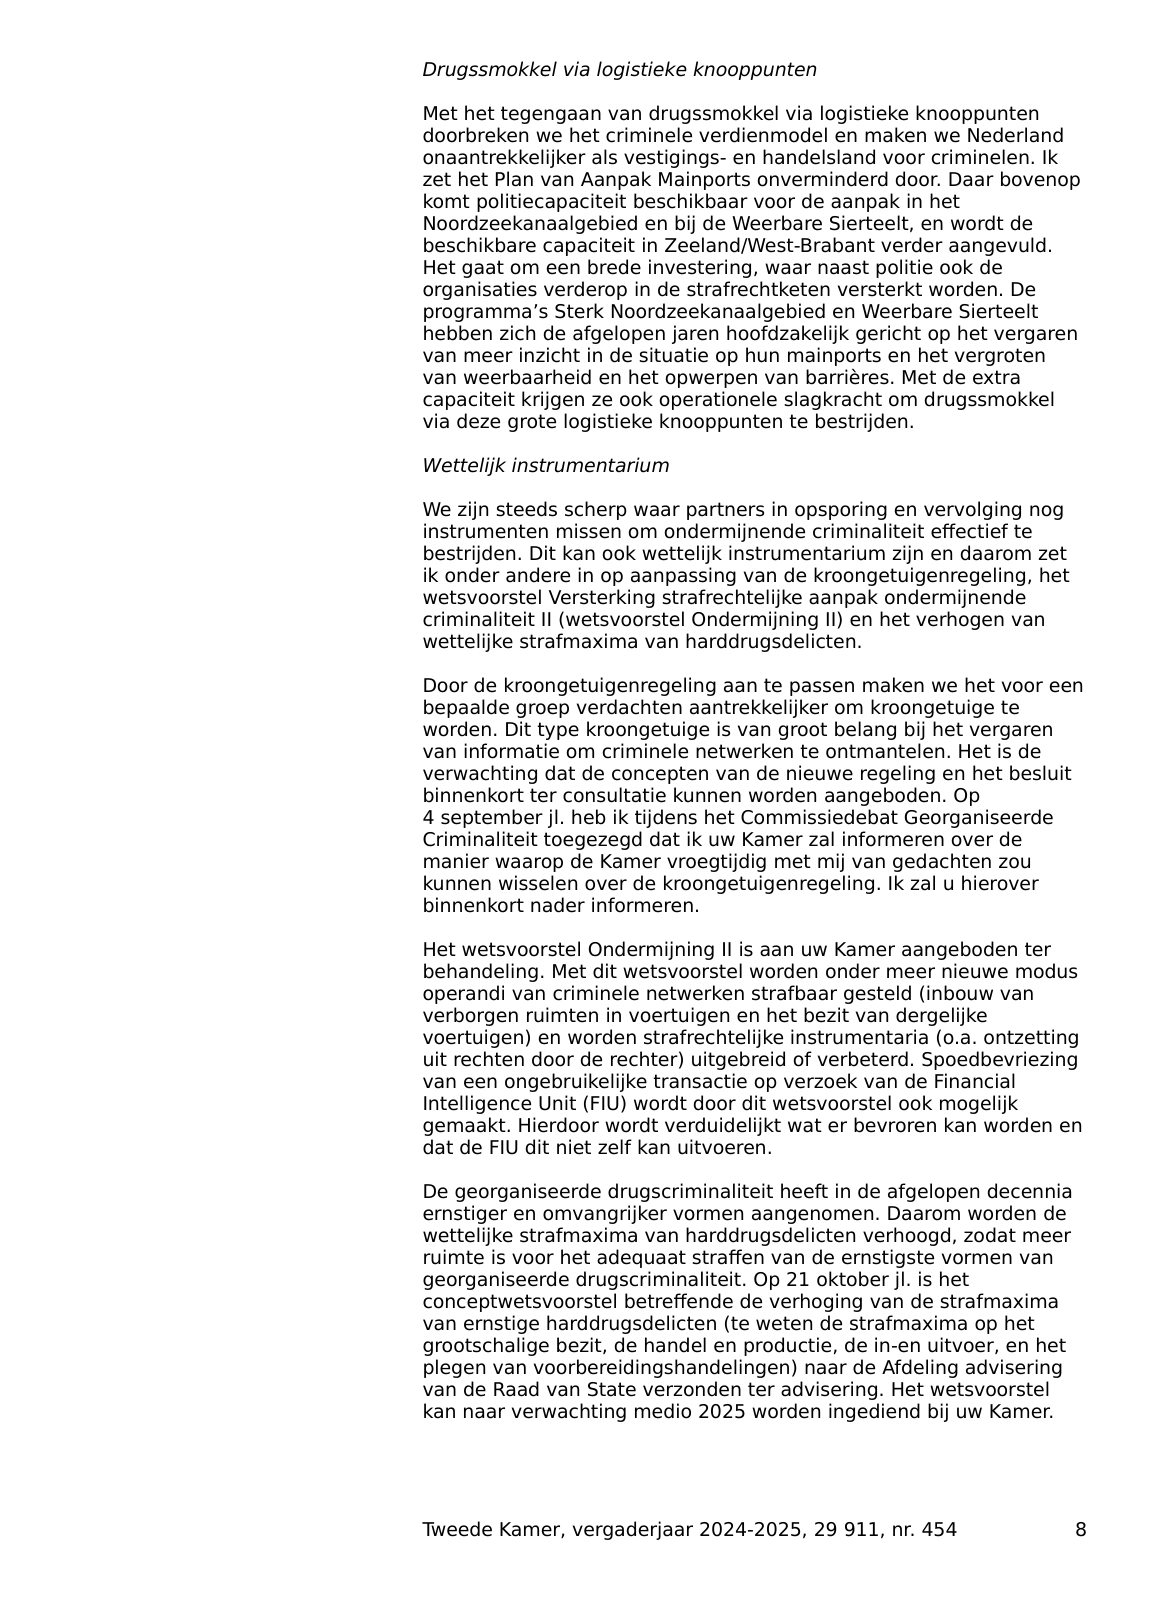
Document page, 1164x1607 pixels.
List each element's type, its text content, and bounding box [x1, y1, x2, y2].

text Met het tegengaan van drugssmokkel via logistieke knooppunten doorbreken we het criminele verdienmodel en maken we Nederland onaantrekkelijker als vestigings- en handelsland voor criminelen. Ik zet het Plan van Aanpak Mainports onverminderd door. Daar bovenop komt politiecapaciteit beschikbaar voor de aanpak in het Noordzeekanaalgebied en bij de Weerbare Sierteelt, en wordt de beschikbare capaciteit in Zeeland/West-Brabant verder aangevuld. Het gaat om een brede investering, waar naast politie ook de organisaties verderop in de strafrechtketen versterkt worden. De programma’s Sterk Noordzeekanaalgebied en Weerbare Sierteelt hebben zich de afgelopen jaren hoofdzakelijk gericht op het vergaren van meer inzicht in de situatie op hun mainports en het vergroten van weerbaarheid en het opwerpen van barrières. Met de extra capaciteit krijgen ze ook operationele slagkracht om drugssmokkel via deze grote logistieke knooppunten te bestrijden. [422, 103, 1087, 433]
text De georganiseerde drugscriminaliteit heeft in de afgelopen decennia ernstiger en omvangrijker vormen aangenomen. Daarom worden de wettelijke strafmaxima van harddrugsdelicten verhoogd, zodat meer ruimte is voor het adequaat straffen van de ernstigste vormen van georganiseerde drugscriminaliteit. Op 21 oktober jl. is het conceptwetsvoorstel betreffende de verhoging van de strafmaxima van ernstige harddrugsdelicten (te weten de strafmaxima op het grootschalige bezit, de handel en productie, de in-en uitvoer, en het plegen van voorbereidingshandelingen) naar de Afdeling advisering van de Raad van State verzonden ter advisering. Het wetsvoorstel kan naar verwachting medio 2025 worden ingediend bij uw Kamer. [422, 1181, 1087, 1423]
text We zijn steeds scherp waar partners in opsporing en vervolging nog instrumenten missen om ondermijnende criminaliteit effectief te bestrijden. Dit kan ook wettelijk instrumentarium zijn en daarom zet ik onder andere in op aanpassing van de kroongetuigenregeling, het wetsvoorstel Versterking strafrechtelijke aanpak ondermijnende criminaliteit II (wetsvoorstel Ondermijning II) en het verhogen van wettelijke strafmaxima van harddrugsdelicten. [422, 499, 1087, 653]
subtitle Wettelijk instrumentarium [422, 455, 1087, 477]
text Door de kroongetuigenregeling aan te passen maken we het voor een bepaalde groep verdachten aantrekkelijker om kroongetuige te worden. Dit type kroongetuige is van groot belang bij het vergaren van informatie om criminele netwerken te ontmantelen. Het is de verwachting dat de concepten van de nieuwe regeling en het besluit binnenkort ter consultatie kunnen worden aangeboden. Op 4 september jl. heb ik tijdens het Commissiedebat Georganiseerde Criminaliteit toegezegd dat ik uw Kamer zal informeren over de manier waarop de Kamer vroegtijdig met mij van gedachten zou kunnen wisselen over de kroongetuigenregeling. Ik zal u hierover binnenkort nader informeren. [422, 675, 1087, 917]
text Het wetsvoorstel Ondermijning II is aan uw Kamer aangeboden ter behandeling. Met dit wetsvoorstel worden onder meer nieuwe modus operandi van criminele netwerken strafbaar gesteld (inbouw van verborgen ruimten in voertuigen en het bezit van dergelijke voertuigen) en worden strafrechtelijke instrumentaria (o.a. ontzetting uit rechten door de rechter) uitgebreid of verbeterd. Spoedbevriezing van een ongebruikelijke transactie op verzoek van de Financial Intelligence Unit (FIU) wordt door dit wetsvoorstel ook mogelijk gemaakt. Hierdoor wordt verduidelijkt wat er bevroren kan worden en dat de FIU dit niet zelf kan uitvoeren. [422, 939, 1087, 1159]
subtitle Drugssmokkel via logistieke knooppunten [422, 59, 1087, 81]
